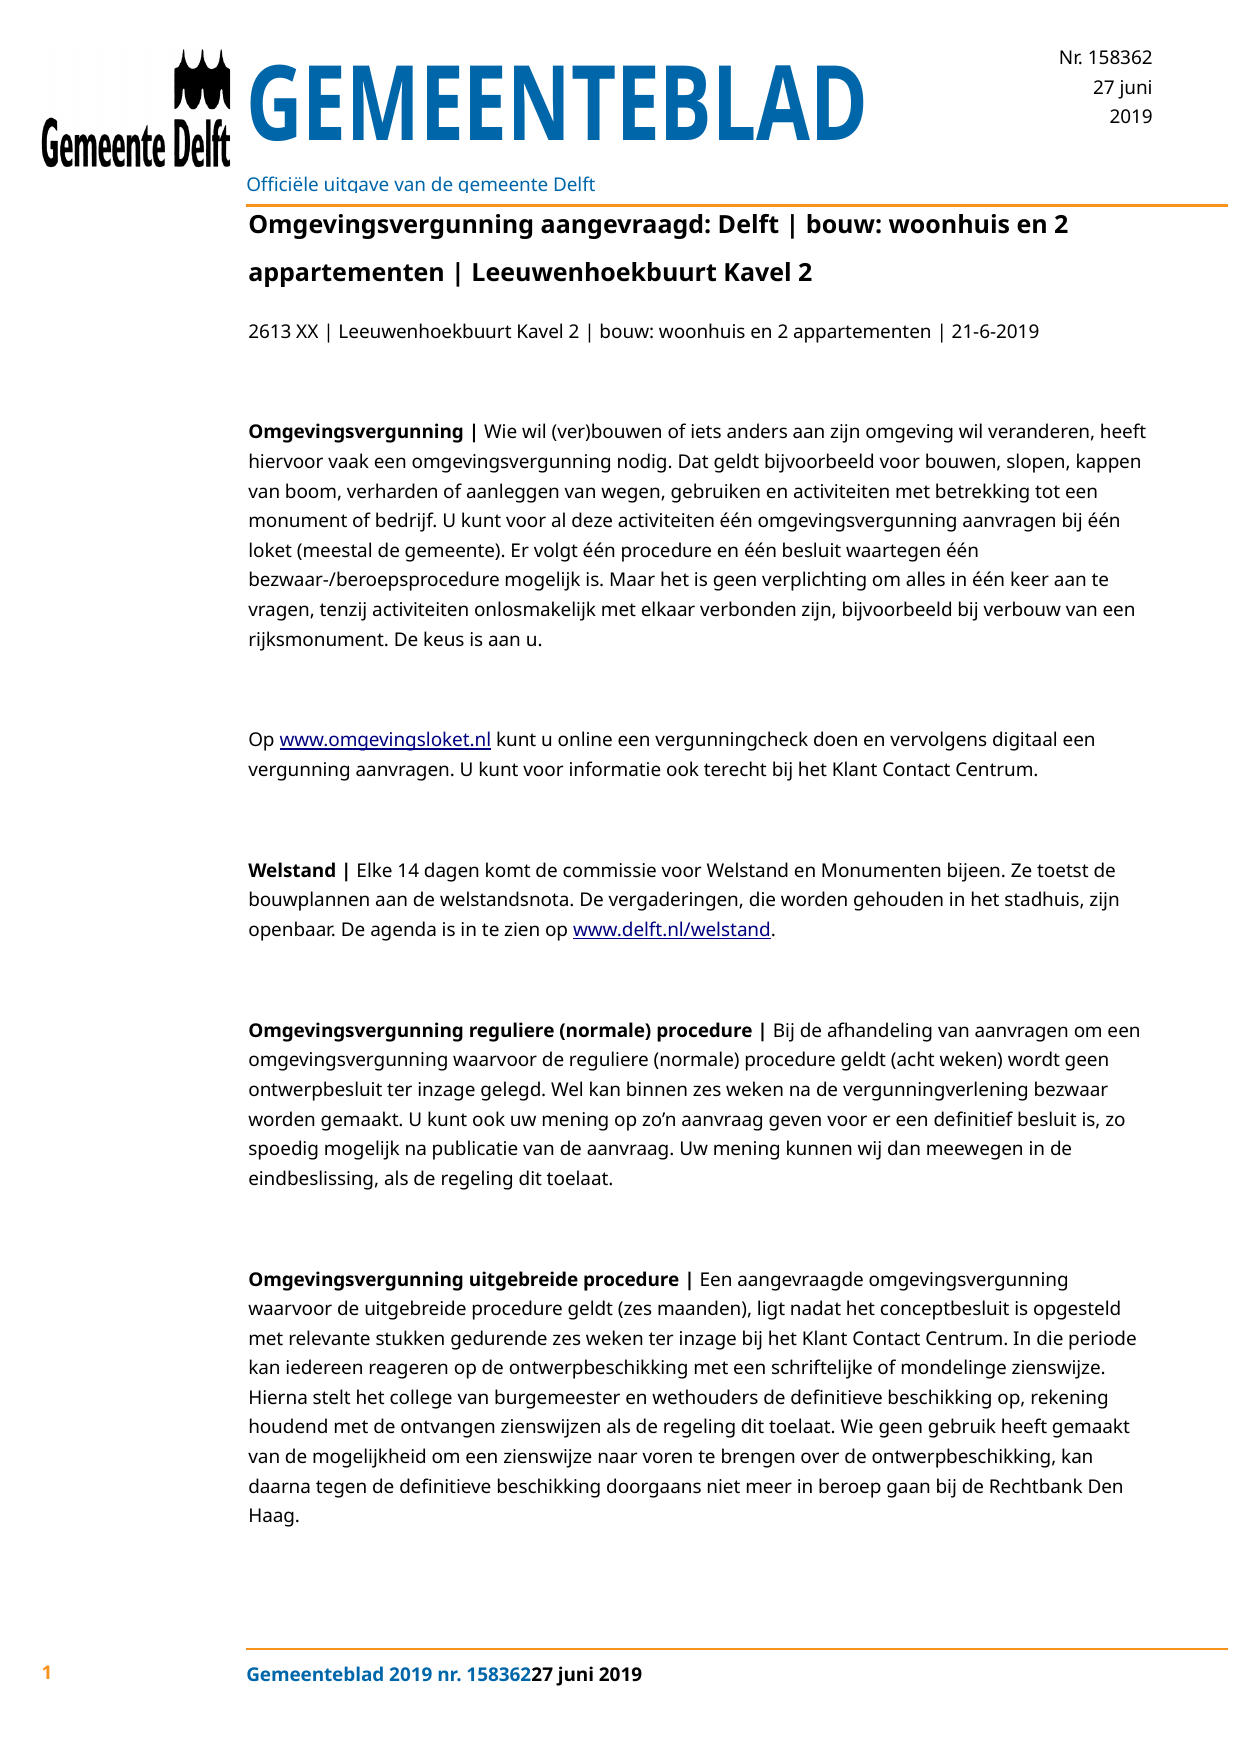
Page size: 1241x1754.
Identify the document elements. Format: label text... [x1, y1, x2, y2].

text Omgevingsvergunning | Wie wil (ver)bouwen of iets anders aan zijn omgeving wil veranderen, heeft hiervoor vaak een omgevingsvergunning nodig. Dat geldt bijvoorbeeld voor bouwen, slopen, kappen van boom, verharden of aanleggen van wegen, gebruiken en activiteiten met betrekking tot een monument of bedrijf. U kunt voor al deze activiteiten één omgevingsvergunning aanvragen bij één loket (meestal de gemeente). Er volgt één procedure en één besluit waartegen één bezwaar-/beroepsprocedure mogelijk is. Maar het is geen verplichting om alles in één keer aan te vragen, tenzij activiteiten onlosmakelijk met elkaar verbonden zijn, bijvoorbeeld bij verbouw van een rijksmonument. De keus is aan u. [248, 419, 1152, 652]
picture [41, 47, 231, 172]
text 2613 XX | Leeuwenhoekbuurt Kavel 2 | bouw: woonhuis en 2 appartementen | 21-6-2019 [248, 318, 1152, 344]
text Omgevingsvergunning reguliere (normale) procedure | Bij de afhandeling van aanvragen om een omgevingsvergunning waarvoor de reguliere (normale) procedure geldt (acht weken) wordt geen ontwerpbesluit ter inzage gelegd. Wel kan binnen zes weken na de vergunningverlening bezwaar worden gemaakt. U kunt ook uw mening op zo’n aanvraag geven voor er een definitief besluit is, zo spoedig mogelijk na publicatie van de aanvraag. Uw mening kunnen wij dan meewegen in de eindbeslissing, als de regeling dit toelaat. [248, 1017, 1152, 1191]
text Welstand | Elke 14 dagen komt de commissie voor Welstand en Monumenten bijeen. Ze toetst de bouwplannen aan de welstandsnota. De vergaderingen, die worden gehouden in het stadhuis, zijn openbaar. De agenda is in te zien op www.delft.nl/welstand. [248, 857, 1152, 942]
text Omgevingsvergunning aangevraagd: Delft | bouw: woonhuis en 2 appartementen | Leeuwenhoekbuurt Kavel 2 [248, 207, 1152, 288]
text Op www.omgevingsloket.nl kunt u online een vergunningcheck doen en vervolgens digitaal een vergunning aanvragen. U kunt voor informatie ook terecht bij het Klant Contact Centrum. [248, 727, 1152, 782]
text Omgevingsvergunning uitgebreide procedure | Een aangevraagde omgevingsvergunning waarvoor de uitgebreide procedure geldt (zes maanden), ligt nadat het conceptbesluit is opgesteld met relevante stukken gedurende zes weken ter inzage bij het Klant Contact Centrum. In die periode kan iedereen reageren op de ontwerpbeschikking met een schriftelijke of mondelinge zienswijze. Hierna stelt het college van burgemeester en wethouders de definitieve beschikking op, rekening houdend met de ontvangen zienswijzen als de regeling dit toelaat. Wie geen gebruik heeft gemaakt van de mogelijkheid om een zienswijze naar voren te brengen over de ontwerpbeschikking, kan daarna tegen de definitieve beschikking doorgaans niet meer in beroep gaan bij de Rechtbank Den Haag. [248, 1266, 1152, 1528]
